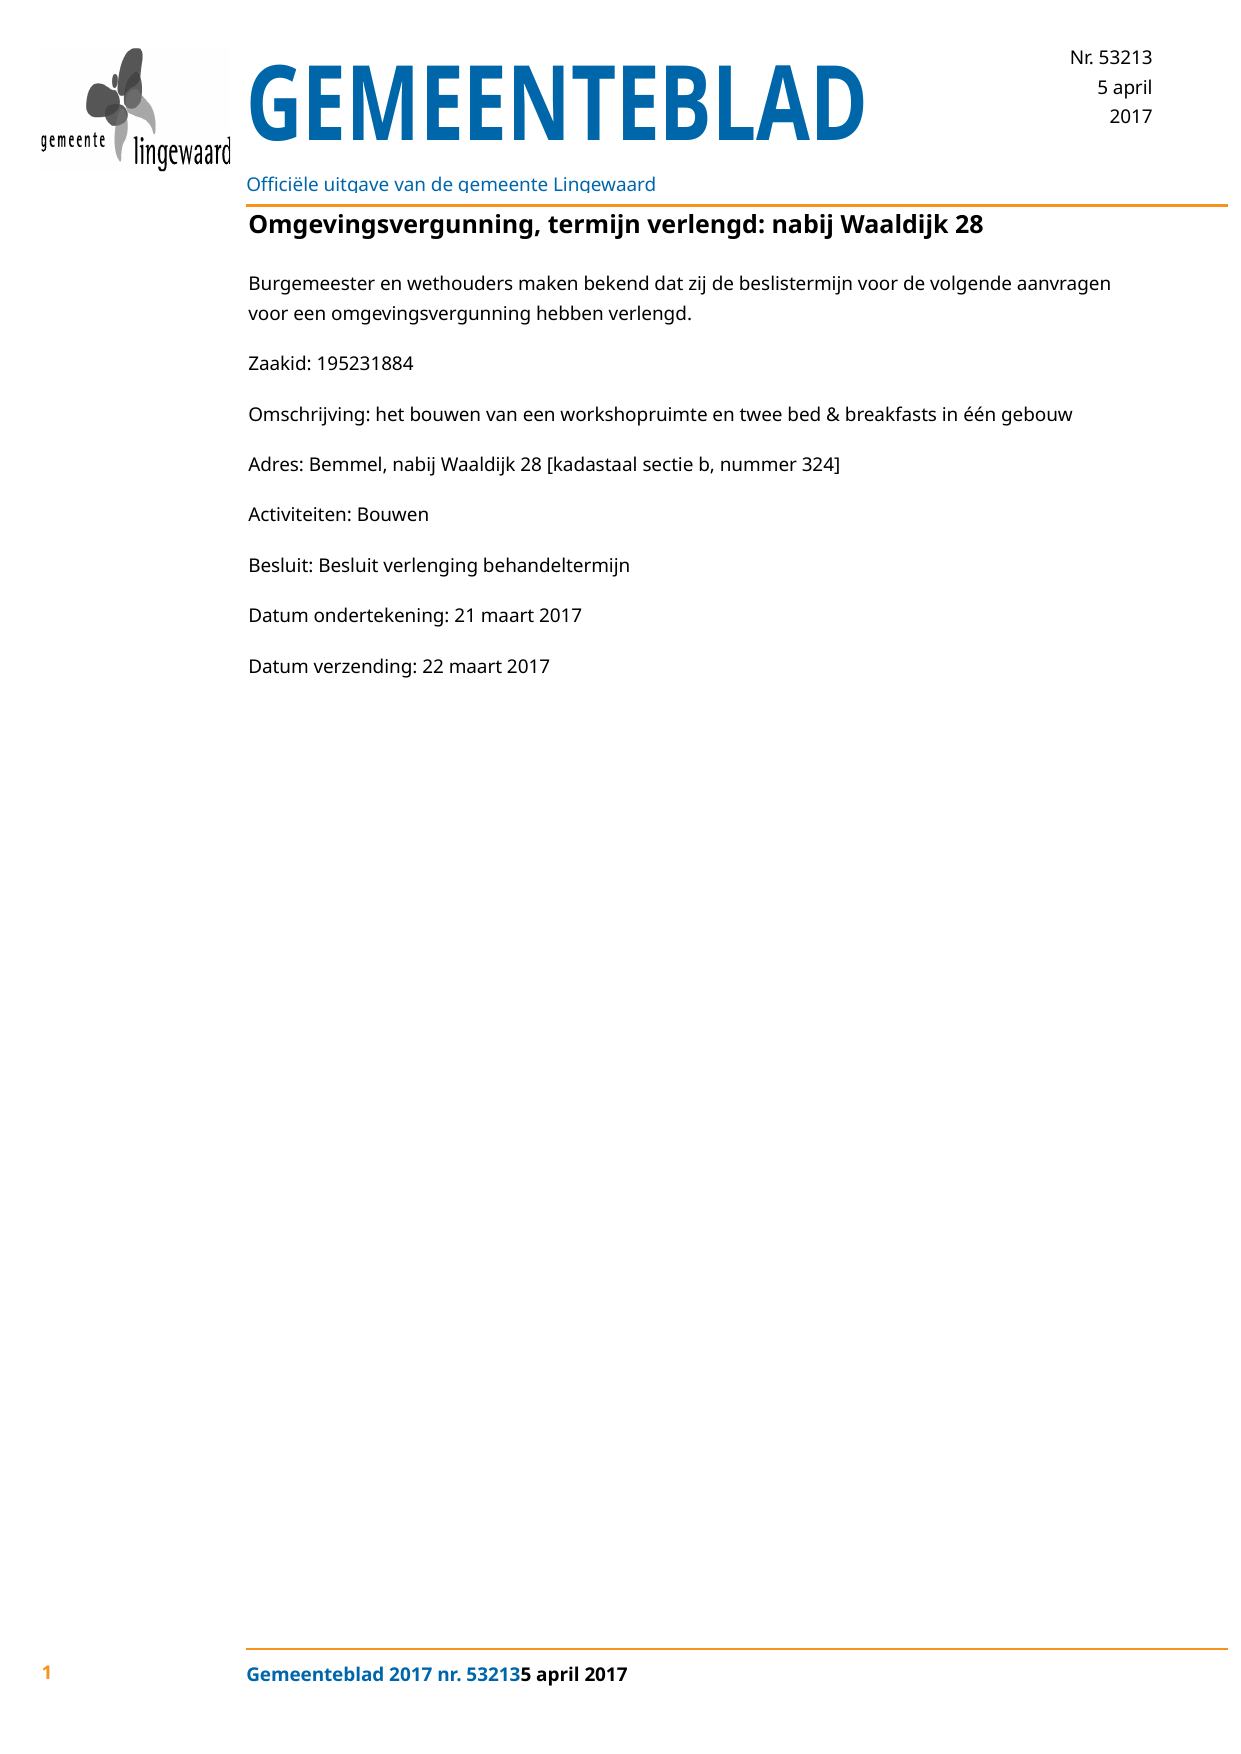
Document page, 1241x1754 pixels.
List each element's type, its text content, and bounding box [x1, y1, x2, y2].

text Zaakid: 195231884 [248, 350, 1152, 376]
text Omgevingsvergunning, termijn verlengd: nabij Waaldijk 28 [248, 207, 1152, 241]
text Burgemeester en wethouders maken bekend dat zij de beslistermijn voor de volgende aanvragen voor een omgevingsvergunning hebben verlengd. [248, 270, 1152, 326]
text Omschrijving: het bouwen van een workshopruimte en twee bed & breakfasts in één gebouw [248, 401, 1152, 426]
text Besluit: Besluit verlenging behandeltermijn [248, 552, 1152, 578]
text Activiteiten: Bouwen [248, 502, 1152, 527]
text Adres: Bemmel, nabij Waaldijk 28 [kadastaal sectie b, nummer 324] [248, 451, 1152, 477]
picture [41, 47, 231, 172]
text Datum verzending: 22 maart 2017 [248, 653, 1152, 678]
text Datum ondertekening: 21 maart 2017 [248, 602, 1152, 628]
